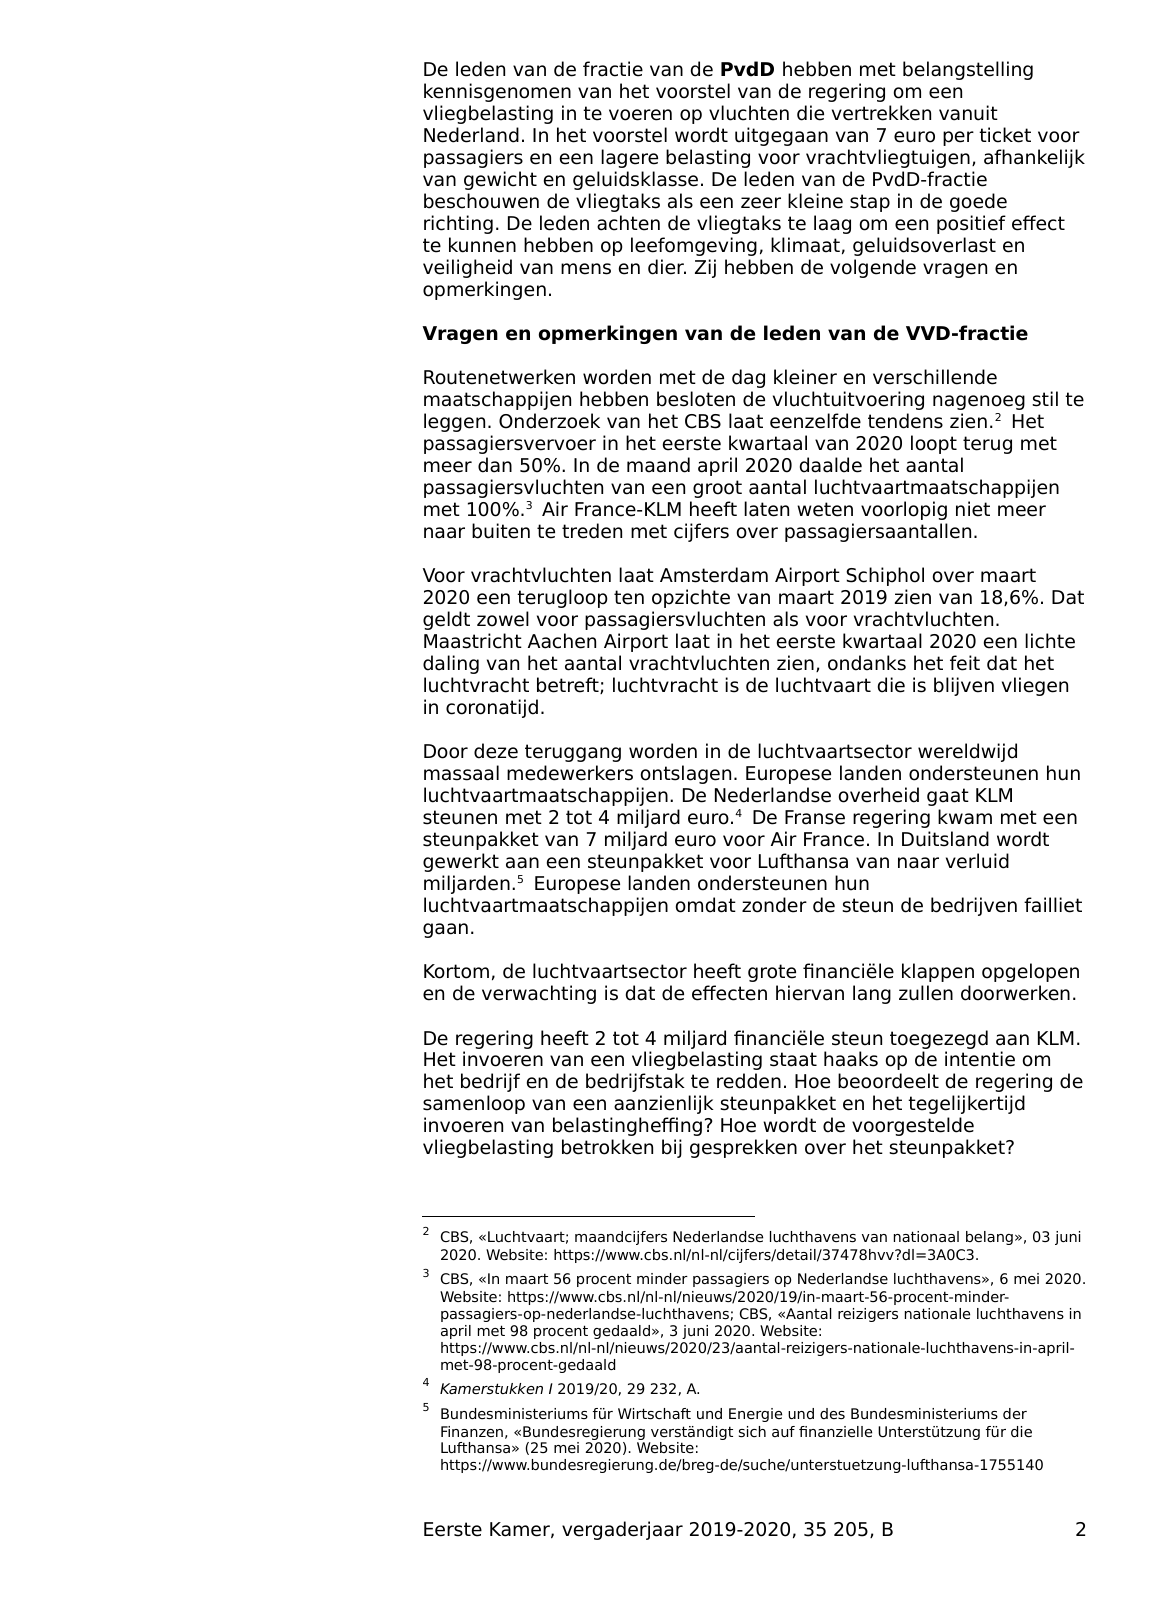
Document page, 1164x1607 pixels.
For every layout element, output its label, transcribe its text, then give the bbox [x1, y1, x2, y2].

text CBS, «Luchtvaart; maandcijfers Nederlandse luchthavens van nationaal belang», 03 juni 2020. Website: https://www.cbs.nl/nl-nl/cijfers/detail/37478hvv?dl=3A0C3. [422, 1225, 1087, 1264]
text De regering heeft 2 tot 4 miljard financiële steun toegezegd aan KLM. Het invoeren van een vliegbelasting staat haaks op de intentie om het bedrijf en de bedrijfstak te redden. Hoe beoordeelt de regering de samenloop van een aanzienlijk steunpakket en het tegelijkertijd invoeren van belastingheffing? Hoe wordt de voorgestelde vliegbelasting betrokken bij gesprekken over het steunpakket? [422, 1027, 1087, 1159]
text Bundesministeriums für Wirtschaft und Energie und des Bundesministeriums der Finanzen, «Bundesregierung verständigt sich auf finanzielle Unterstützung für die Lufthansa» (25 mei 2020). Website: https://www.bundesregierung.de/breg-de/suche/unterstuetzung-lufthansa-1755140 [422, 1402, 1087, 1474]
text De leden van de fractie van de PvdD hebben met belangstelling kennisgenomen van het voorstel van de regering om een vliegbelasting in te voeren op vluchten die vertrekken vanuit Nederland. In het voorstel wordt uitgegaan van 7 euro per ticket voor passagiers en een lagere belasting voor vrachtvliegtuigen, afhankelijk van gewicht en geluidsklasse. De leden van de PvdD-fractie beschouwen de vliegtaks als een zeer kleine stap in de goede richting. De leden achten de vliegtaks te laag om een positief effect te kunnen hebben op leefomgeving, klimaat, geluidsoverlast en veiligheid van mens en dier. Zij hebben de volgende vragen en opmerkingen. [422, 59, 1087, 301]
text CBS, «In maart 56 procent minder passagiers op Nederlandse luchthavens», 6 mei 2020. Website: https://www.cbs.nl/nl-nl/nieuws/2020/19/in-maart-56-procent-minder-passagiers-op-nederlandse-luchthavens; CBS, «Aantal reizigers nationale luchthavens in april met 98 procent gedaald», 3 juni 2020. Website: https://www.cbs.nl/nl-nl/nieuws/2020/23/aantal-reizigers-nationale-luchthavens-in-april-met-98-procent-gedaald [422, 1267, 1087, 1374]
text Voor vrachtvluchten laat Amsterdam Airport Schiphol over maart 2020 een terugloop ten opzichte van maart 2019 zien van 18,6%. Dat geldt zowel voor passagiersvluchten als voor vrachtvluchten. Maastricht Aachen Airport laat in het eerste kwartaal 2020 een lichte daling van het aantal vrachtvluchten zien, ondanks het feit dat het luchtvracht betreft; luchtvracht is de luchtvaart die is blijven vliegen in coronatijd. [422, 565, 1087, 719]
text Kamerstukken I 2019/20, 29 232, A. [422, 1377, 1087, 1399]
subtitle Vragen en opmerkingen van de leden van de VVD-fractie [422, 323, 1087, 345]
text Door deze teruggang worden in de luchtvaartsector wereldwijd massaal medewerkers ontslagen. Europese landen ondersteunen hun luchtvaartmaatschappijen. De Nederlandse overheid gaat KLM steunen met 2 tot 4 miljard euro. De Franse regering kwam met een steunpakket van 7 miljard euro voor Air France. In Duitsland wordt gewerkt aan een steunpakket voor Lufthansa van naar verluid miljarden. Europese landen ondersteunen hun luchtvaartmaatschappijen omdat zonder de steun de bedrijven failliet gaan. [422, 741, 1087, 939]
text Routenetwerken worden met de dag kleiner en verschillende maatschappijen hebben besloten de vluchtuitvoering nagenoeg stil te leggen. Onderzoek van het CBS laat eenzelfde tendens zien. Het passagiersvervoer in het eerste kwartaal van 2020 loopt terug met meer dan 50%. In de maand april 2020 daalde het aantal passagiersvluchten van een groot aantal luchtvaartmaatschappijen met 100%. Air France-KLM heeft laten weten voorlopig niet meer naar buiten te treden met cijfers over passagiersaantallen. [422, 367, 1087, 543]
text Kortom, de luchtvaartsector heeft grote financiële klappen opgelopen en de verwachting is dat de effecten hiervan lang zullen doorwerken. [422, 961, 1087, 1005]
